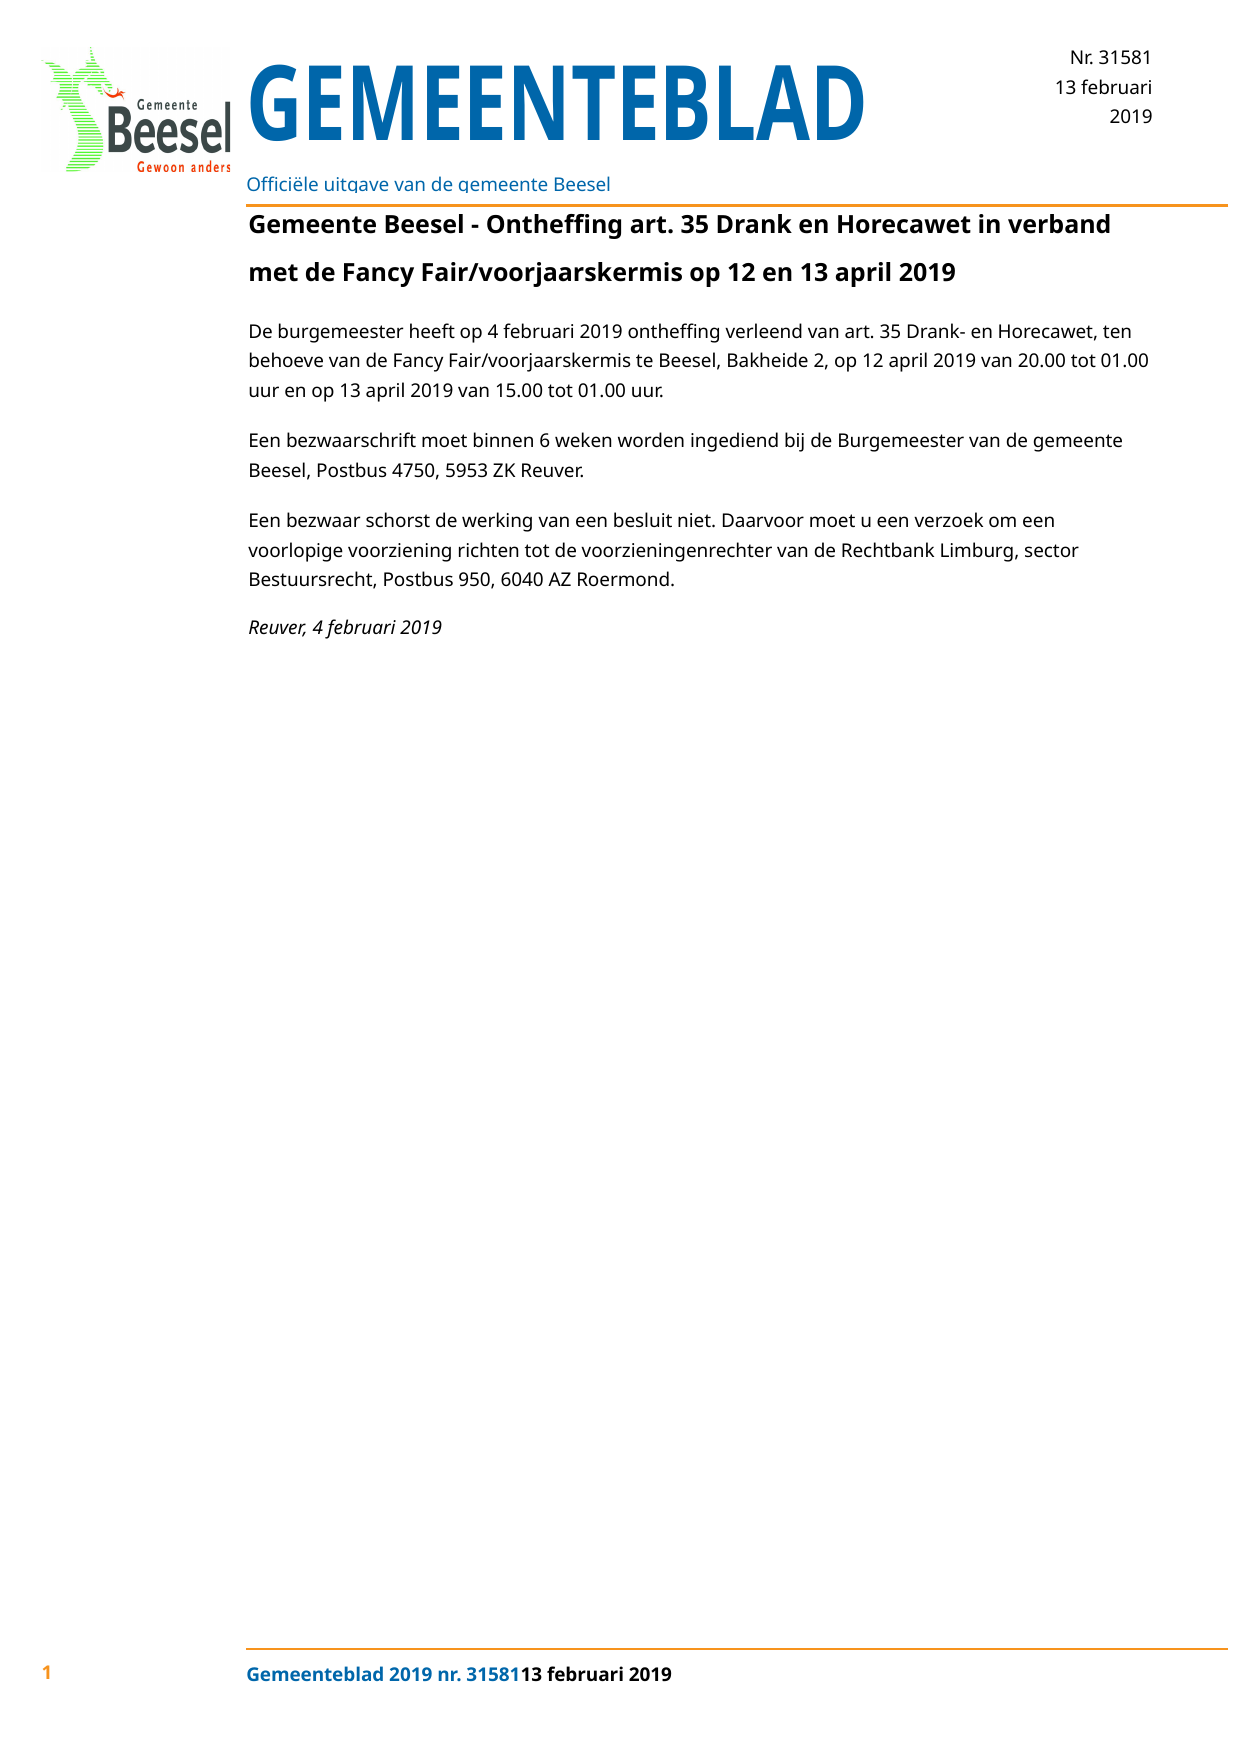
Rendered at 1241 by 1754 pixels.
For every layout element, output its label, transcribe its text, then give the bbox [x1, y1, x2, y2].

text Een bezwaar schorst de werking van een besluit niet. Daarvoor moet u een verzoek om een voorlopige voorziening richten tot de voorzieningenrechter van de Rechtbank Limburg, sector Bestuursrecht, Postbus 950, 6040 AZ Roermond. [248, 507, 1152, 592]
text Reuver, 4 februari 2019 [248, 614, 1152, 640]
text Een bezwaarschrift moet binnen 6 weken worden ingediend bij de Burgemeester van de gemeente Beesel, Postbus 4750, 5953 ZK Reuver. [248, 427, 1152, 483]
text Gemeente Beesel - Ontheffing art. 35 Drank en Horecawet in verband met de Fancy Fair/voorjaarskermis op 12 en 13 april 2019 [248, 207, 1152, 288]
picture [41, 47, 231, 172]
text De burgemeester heeft op 4 februari 2019 ontheffing verleend van art. 35 Drank- en Horecawet, ten behoeve van de Fancy Fair/voorjaarskermis te Beesel, Bakheide 2, op 12 april 2019 van 20.00 tot 01.00 uur en op 13 april 2019 van 15.00 tot 01.00 uur. [248, 318, 1152, 403]
